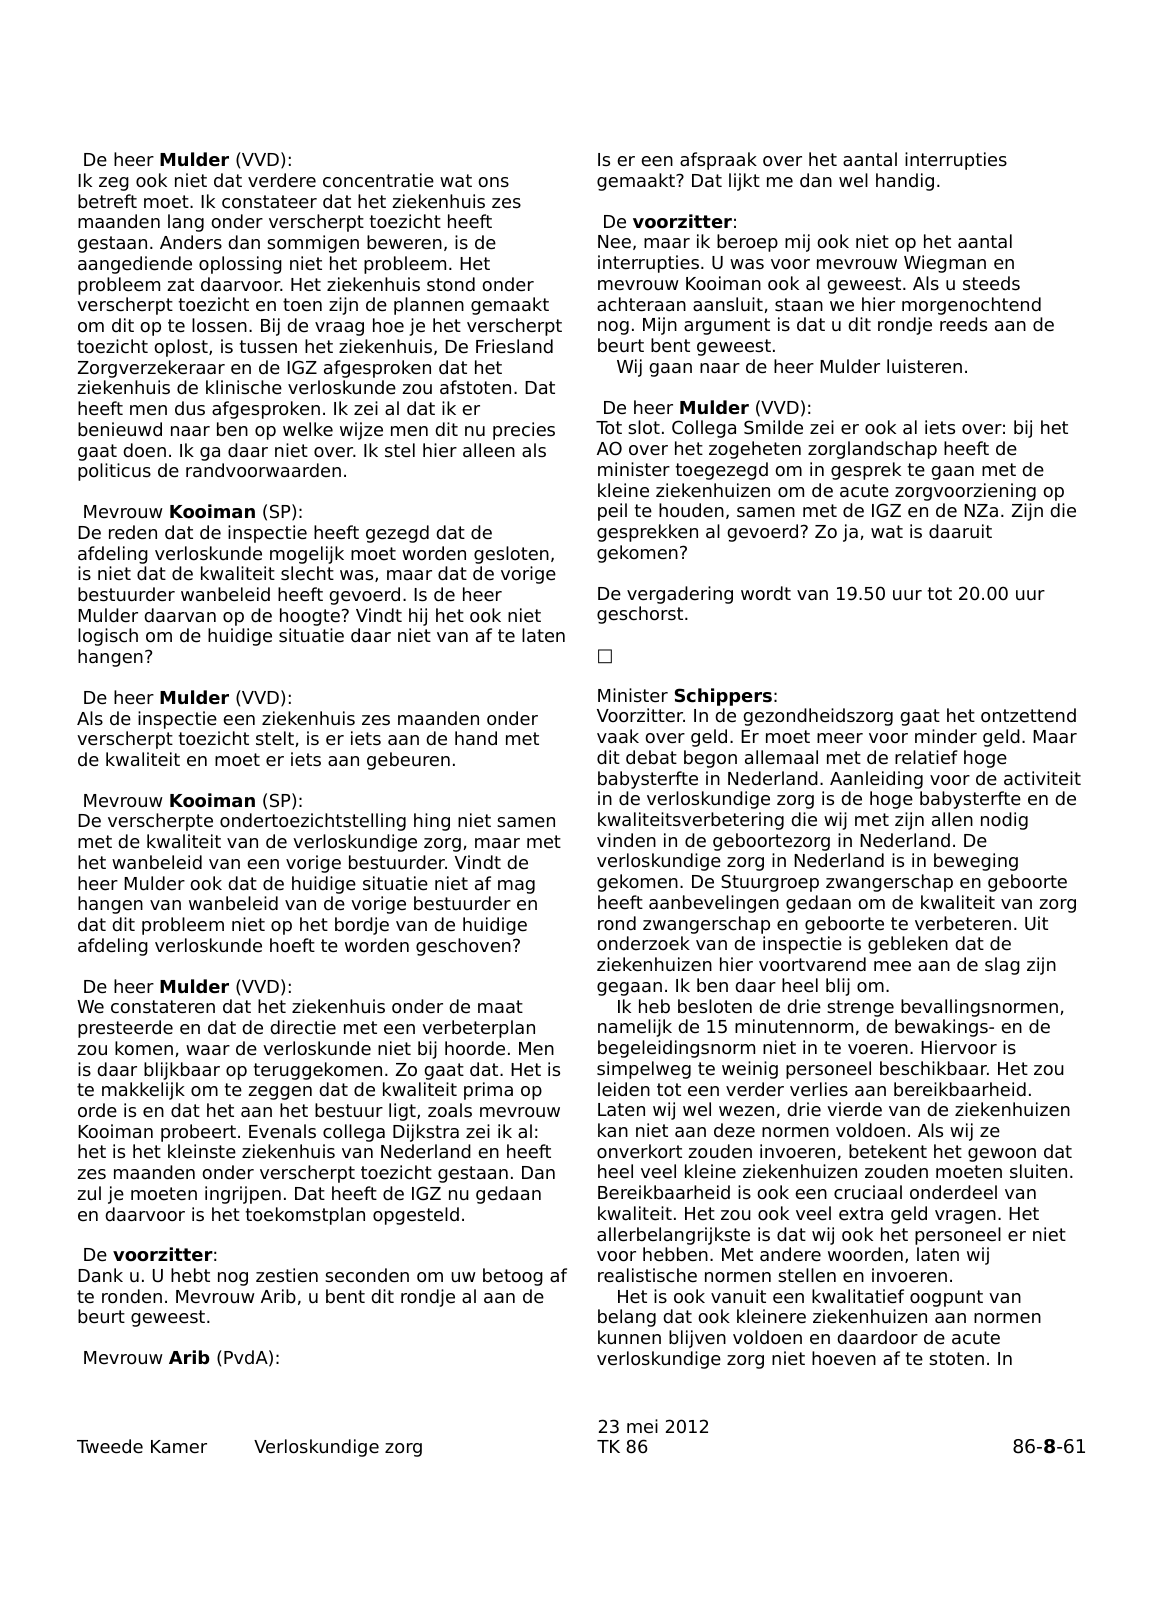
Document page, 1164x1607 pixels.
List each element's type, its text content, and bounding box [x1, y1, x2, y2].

text Nee, maar ik beroep mij ook niet op het aantal interrupties. U was voor mevrouw Wiegman en mevrouw Kooiman ook al geweest. Als u steeds achteraan aansluit, staan we hier morgenochtend nog. Mijn argument is dat u dit rondje reeds aan de beurt bent geweest. [596, 232, 1087, 357]
text De heer Mulder (VVD): [77, 688, 567, 708]
text De voorzitter: [596, 212, 1087, 232]
text De reden dat de inspectie heeft gezegd dat de afdeling verloskunde mogelijk moet worden gesloten, is niet dat de kwaliteit slecht was, maar dat de vorige bestuurder wanbeleid heeft gevoerd. Is de heer Mulder daarvan op de hoogte? Vindt hij het ook niet logisch om de huidige situatie daar niet van af te laten hangen? [77, 523, 567, 668]
text De heer Mulder (VVD): [77, 150, 567, 171]
text Mevrouw Kooiman (SP): [77, 502, 567, 523]
text De heer Mulder (VVD): [596, 397, 1087, 418]
text Mevrouw Kooiman (SP): [77, 791, 567, 811]
text Dank u. U hebt nog zestien seconden om uw betoog af te ronden. Mevrouw Arib, u bent dit rondje al aan de beurt geweest. [77, 1266, 567, 1328]
text De heer Mulder (VVD): [77, 976, 567, 997]
text Is er een afspraak over het aantal interrupties gemaakt? Dat lijkt me dan wel handig. [596, 150, 1087, 192]
text Ik zeg ook niet dat verdere concentratie wat ons betreft moet. Ik constateer dat het ziekenhuis zes maanden lang onder verscherpt toezicht heeft gestaan. Anders dan sommigen beweren, is de aangediende oplossing niet het probleem. Het probleem zat daarvoor. Het ziekenhuis stond onder verscherpt toezicht en toen zijn de plannen gemaakt om dit op te lossen. Bij de vraag hoe je het verscherpt toezicht oplost, is tussen het ziekenhuis, De Friesland Zorgverzekeraar en de IGZ afgesproken dat het ziekenhuis de klinische verloskunde zou afstoten. Dat heeft men dus afgesproken. Ik zei al dat ik er benieuwd naar ben op welke wijze men dit nu precies gaat doen. Ik ga daar niet over. Ik stel hier alleen als politicus de randvoorwaarden. [77, 171, 567, 482]
text Het is ook vanuit een kwalitatief oogpunt van belang dat ook kleinere ziekenhuizen aan normen kunnen blijven voldoen en daardoor de acute verloskundige zorg niet hoeven af te stoten. In [596, 1287, 1087, 1369]
text De verscherpte ondertoezichtstelling hing niet samen met de kwaliteit van de verloskundige zorg, maar met het wanbeleid van een vorige bestuurder. Vindt de heer Mulder ook dat de huidige situatie niet af mag hangen van wanbeleid van de vorige bestuurder en dat dit probleem niet op het bordje van de huidige afdeling verloskunde hoeft te worden geschoven? [77, 811, 567, 956]
text Als de inspectie een ziekenhuis zes maanden onder verscherpt toezicht stelt, is er iets aan de hand met de kwaliteit en moet er iets aan gebeuren. [77, 708, 567, 771]
text Wij gaan naar de heer Mulder luisteren. [596, 357, 1087, 377]
text Mevrouw Arib (PvdA): [77, 1348, 567, 1369]
text □ [596, 645, 1087, 666]
text We constateren dat het ziekenhuis onder de maat presteerde en dat de directie met een verbeterplan zou komen, waar de verloskunde niet bij hoorde. Men is daar blijkbaar op teruggekomen. Zo gaat dat. Het is te makkelijk om te zeggen dat de kwaliteit prima op orde is en dat het aan het bestuur ligt, zoals mevrouw Kooiman probeert. Evenals collega Dijkstra zei ik al: het is het kleinste ziekenhuis van Nederland en heeft zes maanden onder verscherpt toezicht gestaan. Dan zul je moeten ingrijpen. Dat heeft de IGZ nu gedaan en daarvoor is het toekomstplan opgesteld. [77, 997, 567, 1225]
text De voorzitter: [77, 1245, 567, 1266]
text Voorzitter. In de gezondheidszorg gaat het ontzettend vaak over geld. Er moet meer voor minder geld. Maar dit debat begon allemaal met de relatief hoge babysterfte in Nederland. Aanleiding voor de activiteit in de verloskundige zorg is de hoge babysterfte en de kwaliteitsverbetering die wij met zijn allen nodig vinden in de geboortezorg in Nederland. De verloskundige zorg in Nederland is in beweging gekomen. De Stuurgroep zwangerschap en geboorte heeft aanbevelingen gedaan om de kwaliteit van zorg rond zwangerschap en geboorte te verbeteren. Uit onderzoek van de inspectie is gebleken dat de ziekenhuizen hier voortvarend mee aan de slag zijn gegaan. Ik ben daar heel blij om. [596, 706, 1087, 996]
text Ik heb besloten de drie strenge bevallingsnormen, namelijk de 15 minutennorm, de bewakings- en de begeleidingsnorm niet in te voeren. Hiervoor is simpelweg te weinig personeel beschikbaar. Het zou leiden tot een verder verlies aan bereikbaarheid. Laten wij wel wezen, drie vierde van de ziekenhuizen kan niet aan deze normen voldoen. Als wij ze onverkort zouden invoeren, betekent het gewoon dat heel veel kleine ziekenhuizen zouden moeten sluiten. Bereikbaarheid is ook een cruciaal onderdeel van kwaliteit. Het zou ook veel extra geld vragen. Het allerbelangrijkste is dat wij ook het personeel er niet voor hebben. Met andere woorden, laten wij realistische normen stellen en invoeren. [596, 996, 1087, 1287]
text Minister Schippers: [596, 686, 1087, 706]
text De vergadering wordt van 19.50 uur tot 20.00 uur geschorst. [596, 583, 1087, 625]
text Tot slot. Collega Smilde zei er ook al iets over: bij het AO over het zogeheten zorglandschap heeft de minister toegezegd om in gesprek te gaan met de kleine ziekenhuizen om de acute zorgvoorziening op peil te houden, samen met de IGZ en de NZa. Zijn die gesprekken al gevoerd? Zo ja, wat is daaruit gekomen? [596, 418, 1087, 563]
